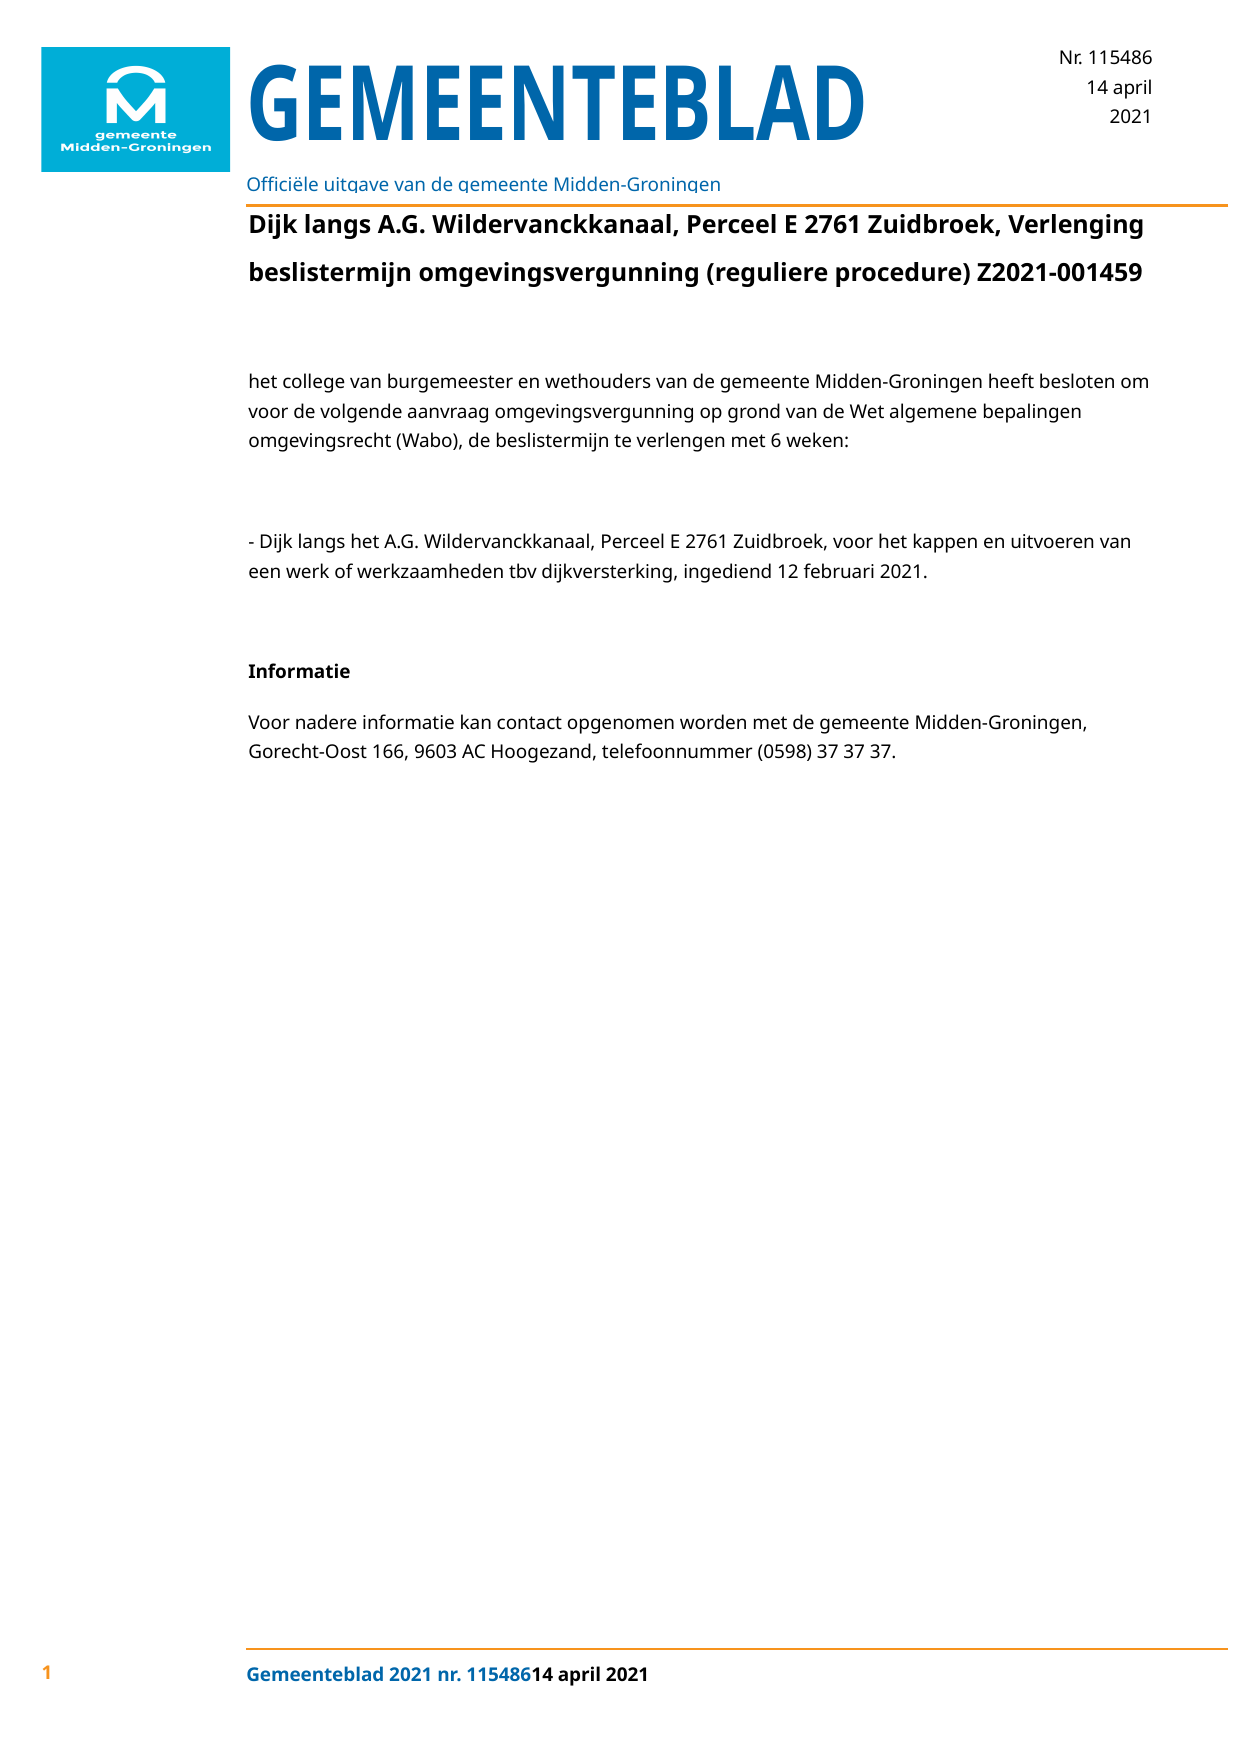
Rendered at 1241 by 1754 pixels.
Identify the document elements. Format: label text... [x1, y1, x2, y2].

text Voor nadere informatie kan contact opgenomen worden met de gemeente Midden-Groningen, Gorecht-Oost 166, 9603 AC Hoogezand, telefoonnummer (0598) 37 37 37. [248, 709, 1152, 764]
text het college van burgemeester en wethouders van de gemeente Midden-Groningen heeft besloten om voor de volgende aanvraag omgevingsvergunning op grond van de Wet algemene bepalingen omgevingsrecht (Wabo), de beslistermijn te verlengen met 6 weken: [248, 368, 1152, 453]
text Informatie [248, 659, 1152, 684]
text Dijk langs A.G. Wildervanckkanaal, Perceel E 2761 Zuidbroek, Verlenging beslistermijn omgevingsvergunning (reguliere procedure) Z2021-001459 [248, 207, 1152, 288]
picture [184, 146, 190, 153]
text - Dijk langs het A.G. Wildervanckkanaal, Perceel E 2761 Zuidbroek, voor het kappen en uitvoeren van een werk of werkzaamheden tbv dijkversterking, ingediend 12 februari 2021. [248, 528, 1152, 584]
picture [107, 89, 165, 122]
picture [108, 66, 164, 82]
